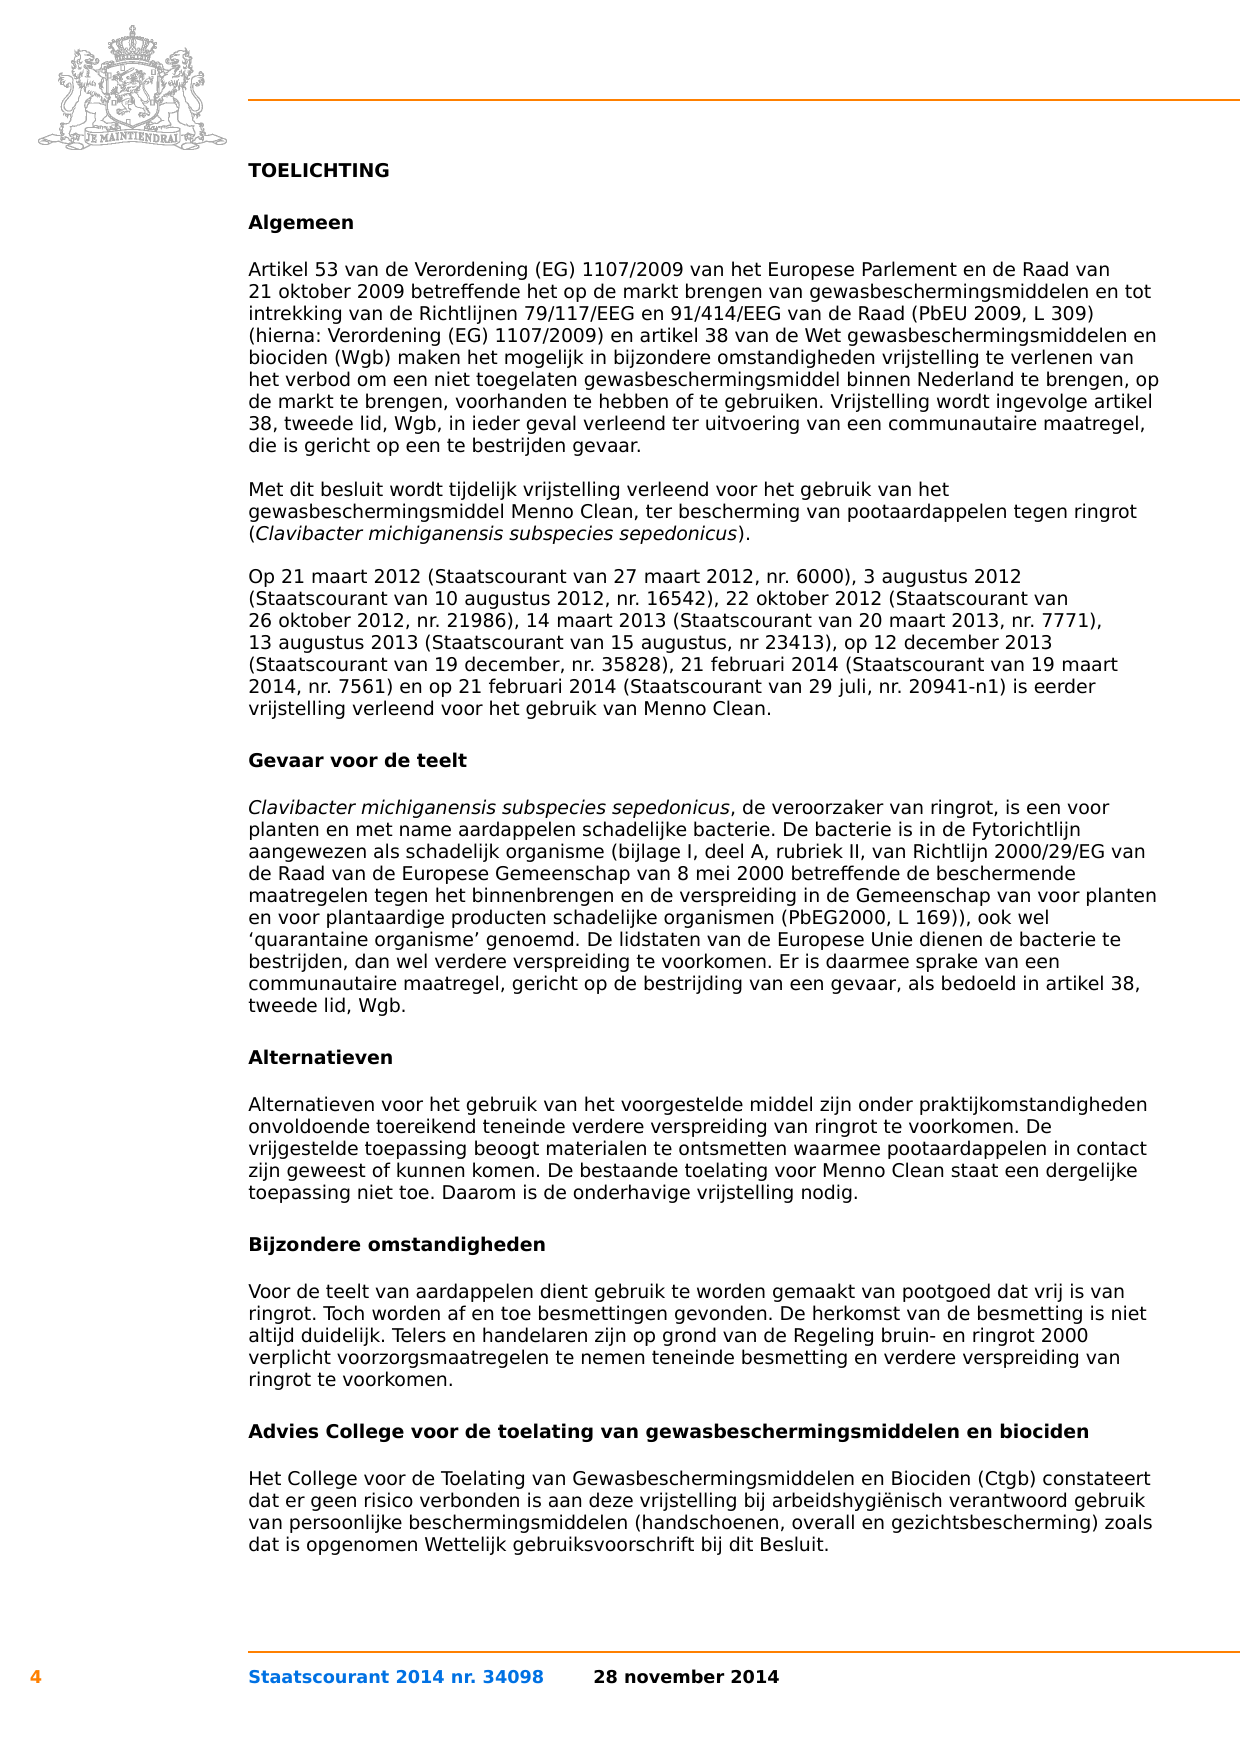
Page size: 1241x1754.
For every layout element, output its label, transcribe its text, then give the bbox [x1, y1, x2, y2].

text Artikel 53 van de Verordening (EG) 1107/2009 van het Europese Parlement en de Raad van 21 oktober 2009 betreffende het op de markt brengen van gewasbeschermingsmiddelen en tot intrekking van de Richtlijnen 79/117/EEG en 91/414/EEG van de Raad (PbEU 2009, L 309) (hierna: Verordening (EG) 1107/2009) en artikel 38 van de Wet gewasbeschermingsmiddelen en biociden (Wgb) maken het mogelijk in bijzondere omstandigheden vrijstelling te verlenen van het verbod om een niet toegelaten gewasbeschermingsmiddel binnen Nederland te brengen, op de markt te brengen, voorhanden te hebben of te gebruiken. Vrijstelling wordt ingevolge artikel 38, tweede lid, Wgb, in ieder geval verleend ter uitvoering van een communautaire maatregel, die is gericht op een te bestrijden gevaar. [248, 259, 1163, 457]
subtitle Alternatieven [248, 1047, 1163, 1069]
subtitle Algemeen [248, 212, 1163, 234]
text Het College voor de Toelating van Gewasbeschermingsmiddelen en Biociden (Ctgb) constateert dat er geen risico verbonden is aan deze vrijstelling bij arbeidshygiënisch verantwoord gebruik van persoonlijke beschermingsmiddelen (handschoenen, overall en gezichtsbescherming) zoals dat is opgenomen Wettelijk gebruiksvoorschrift bij dit Besluit. [248, 1468, 1163, 1556]
text Alternatieven voor het gebruik van het voorgestelde middel zijn onder praktijkomstandigheden onvoldoende toereikend teneinde verdere verspreiding van ringrot te voorkomen. De vrijgestelde toepassing beoogt materialen te ontsmetten waarmee pootaardappelen in contact zijn geweest of kunnen komen. De bestaande toelating voor Menno Clean staat een dergelijke toepassing niet toe. Daarom is de onderhavige vrijstelling nodig. [248, 1094, 1163, 1204]
subtitle Bijzondere omstandigheden [248, 1234, 1163, 1256]
text Clavibacter michiganensis subspecies sepedonicus, de veroorzaker van ringrot, is een voor planten en met name aardappelen schadelijke bacterie. De bacterie is in de Fytorichtlijn aangewezen als schadelijk organisme (bijlage I, deel A, rubriek II, van Richtlijn 2000/29/EG van de Raad van de Europese Gemeenschap van 8 mei 2000 betreffende de beschermende maatregelen tegen het binnenbrengen en de verspreiding in de Gemeenschap van voor planten en voor plantaardige producten schadelijke organismen (PbEG2000, L 169)), ook wel ‘quarantaine organisme’ genoemd. De lidstaten van de Europese Unie dienen de bacterie te bestrijden, dan wel verdere verspreiding te voorkomen. Er is daarmee sprake van een communautaire maatregel, gericht op de bestrijding van een gevaar, als bedoeld in artikel 38, tweede lid, Wgb. [248, 797, 1163, 1017]
picture [38, 25, 227, 150]
text Met dit besluit wordt tijdelijk vrijstelling verleend voor het gebruik van het gewasbeschermingsmiddel Menno Clean, ter bescherming van pootaardappelen tegen ringrot (Clavibacter michiganensis subspecies sepedonicus). [248, 478, 1163, 544]
subtitle Gevaar voor de teelt [248, 750, 1163, 772]
subtitle Advies College voor de toelating van gewasbeschermingsmiddelen en biociden [248, 1421, 1163, 1443]
subtitle TOELICHTING [248, 160, 1163, 182]
text Op 21 maart 2012 (Staatscourant van 27 maart 2012, nr. 6000), 3 augustus 2012 (Staatscourant van 10 augustus 2012, nr. 16542), 22 oktober 2012 (Staatscourant van 26 oktober 2012, nr. 21986), 14 maart 2013 (Staatscourant van 20 maart 2013, nr. 7771), 13 augustus 2013 (Staatscourant van 15 augustus, nr 23413), op 12 december 2013 (Staatscourant van 19 december, nr. 35828), 21 februari 2014 (Staatscourant van 19 maart 2014, nr. 7561) en op 21 februari 2014 (Staatscourant van 29 juli, nr. 20941-n1) is eerder vrijstelling verleend voor het gebruik van Menno Clean. [248, 566, 1163, 720]
text Voor de teelt van aardappelen dient gebruik te worden gemaakt van pootgoed dat vrij is van ringrot. Toch worden af en toe besmettingen gevonden. De herkomst van de besmetting is niet altijd duidelijk. Telers en handelaren zijn op grond van de Regeling bruin- en ringrot 2000 verplicht voorzorgsmaatregelen te nemen teneinde besmetting en verdere verspreiding van ringrot te voorkomen. [248, 1281, 1163, 1391]
